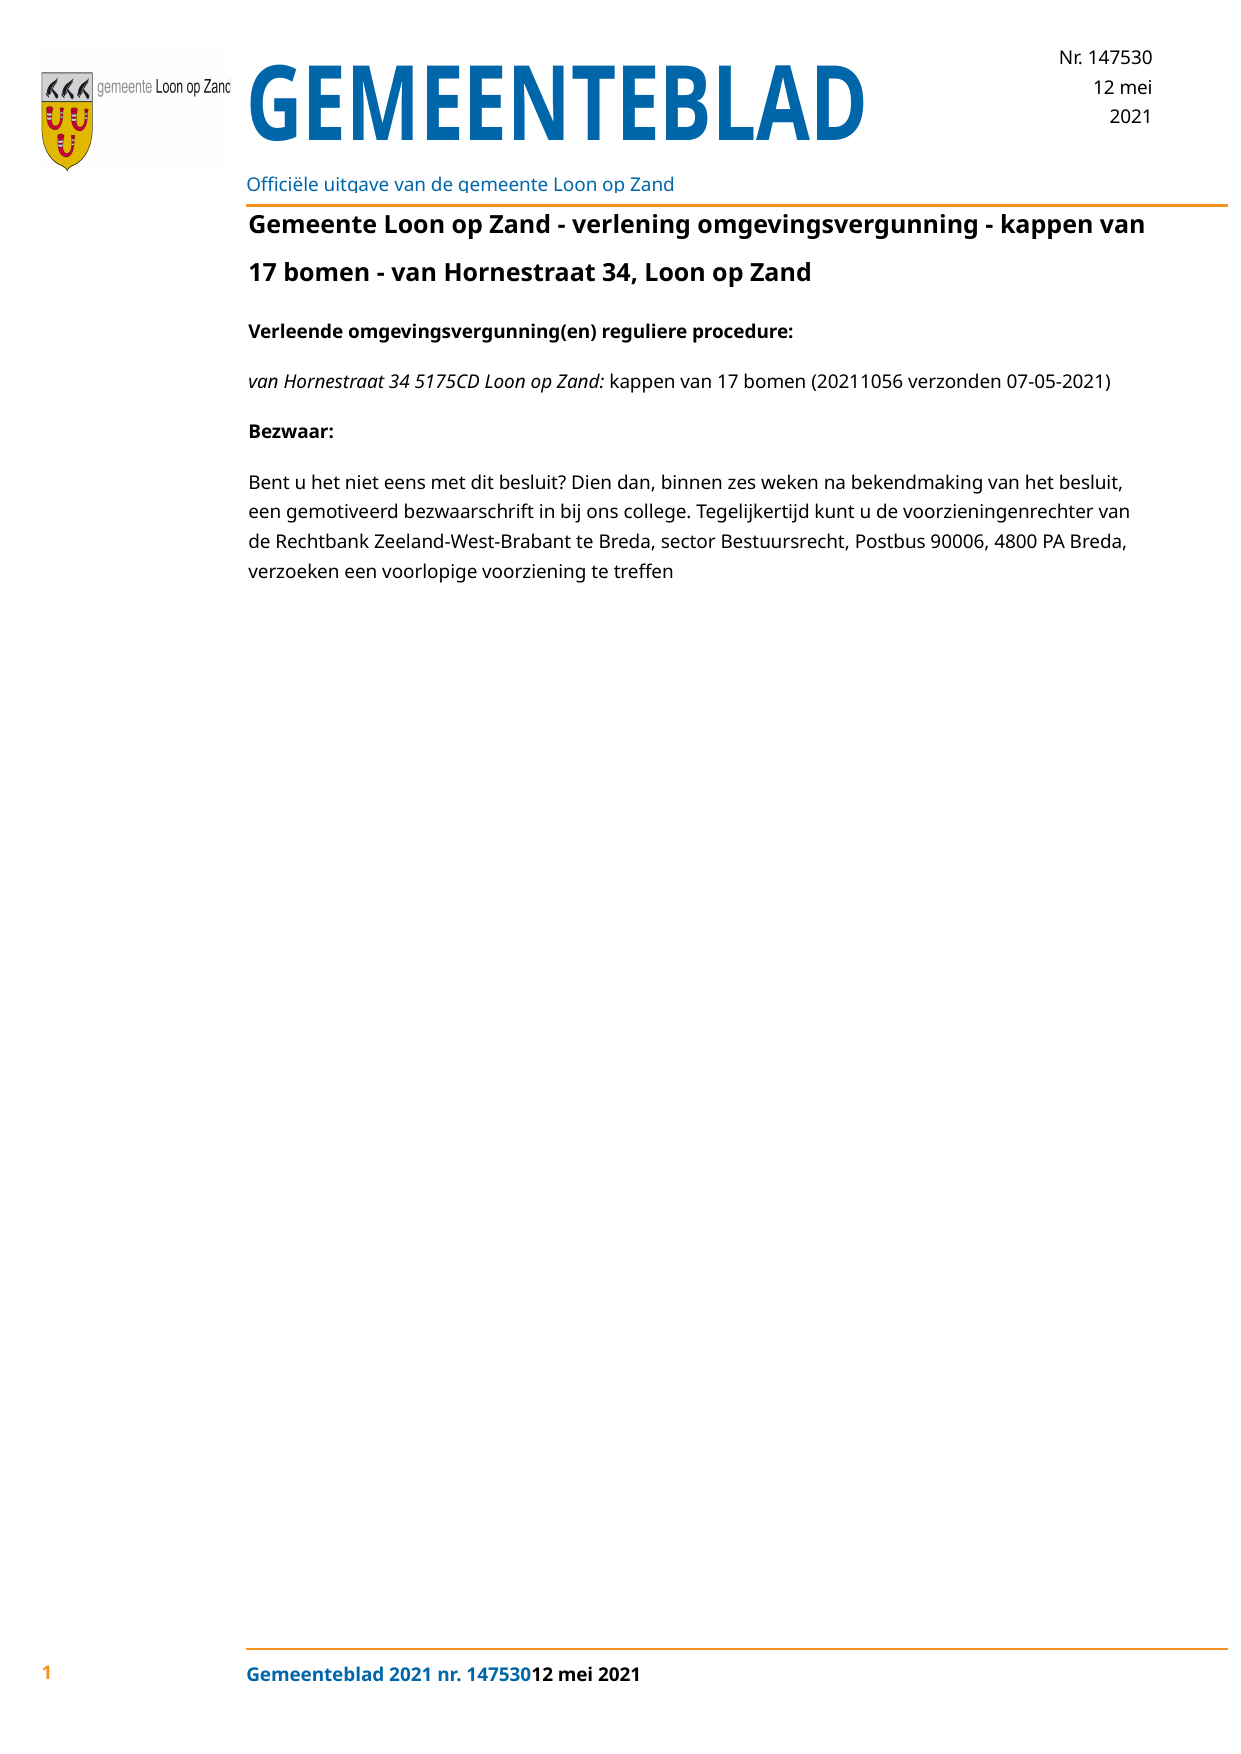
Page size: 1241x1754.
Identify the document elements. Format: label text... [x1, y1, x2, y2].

text Verleende omgevingsvergunning(en) reguliere procedure: [248, 318, 1152, 344]
text Gemeente Loon op Zand - verlening omgevingsvergunning - kappen van 17 bomen - van Hornestraat 34, Loon op Zand [248, 207, 1152, 288]
text Bezwaar: [248, 419, 1152, 444]
text Bent u het niet eens met dit besluit? Dien dan, binnen zes weken na bekendmaking van het besluit, een gemotiveerd bezwaarschrift in bij ons college. Tegelijkertijd kunt u de voorzieningenrechter van de Rechtbank Zeeland-West-Brabant te Breda, sector Bestuursrecht, Postbus 90006, 4800 PA Breda, verzoeken een voorlopige voorziening te treffen [248, 469, 1152, 584]
text van Hornestraat 34 5175CD Loon op Zand: kappen van 17 bomen (20211056 verzonden 07-05-2021) [248, 368, 1152, 394]
picture [41, 47, 231, 172]
